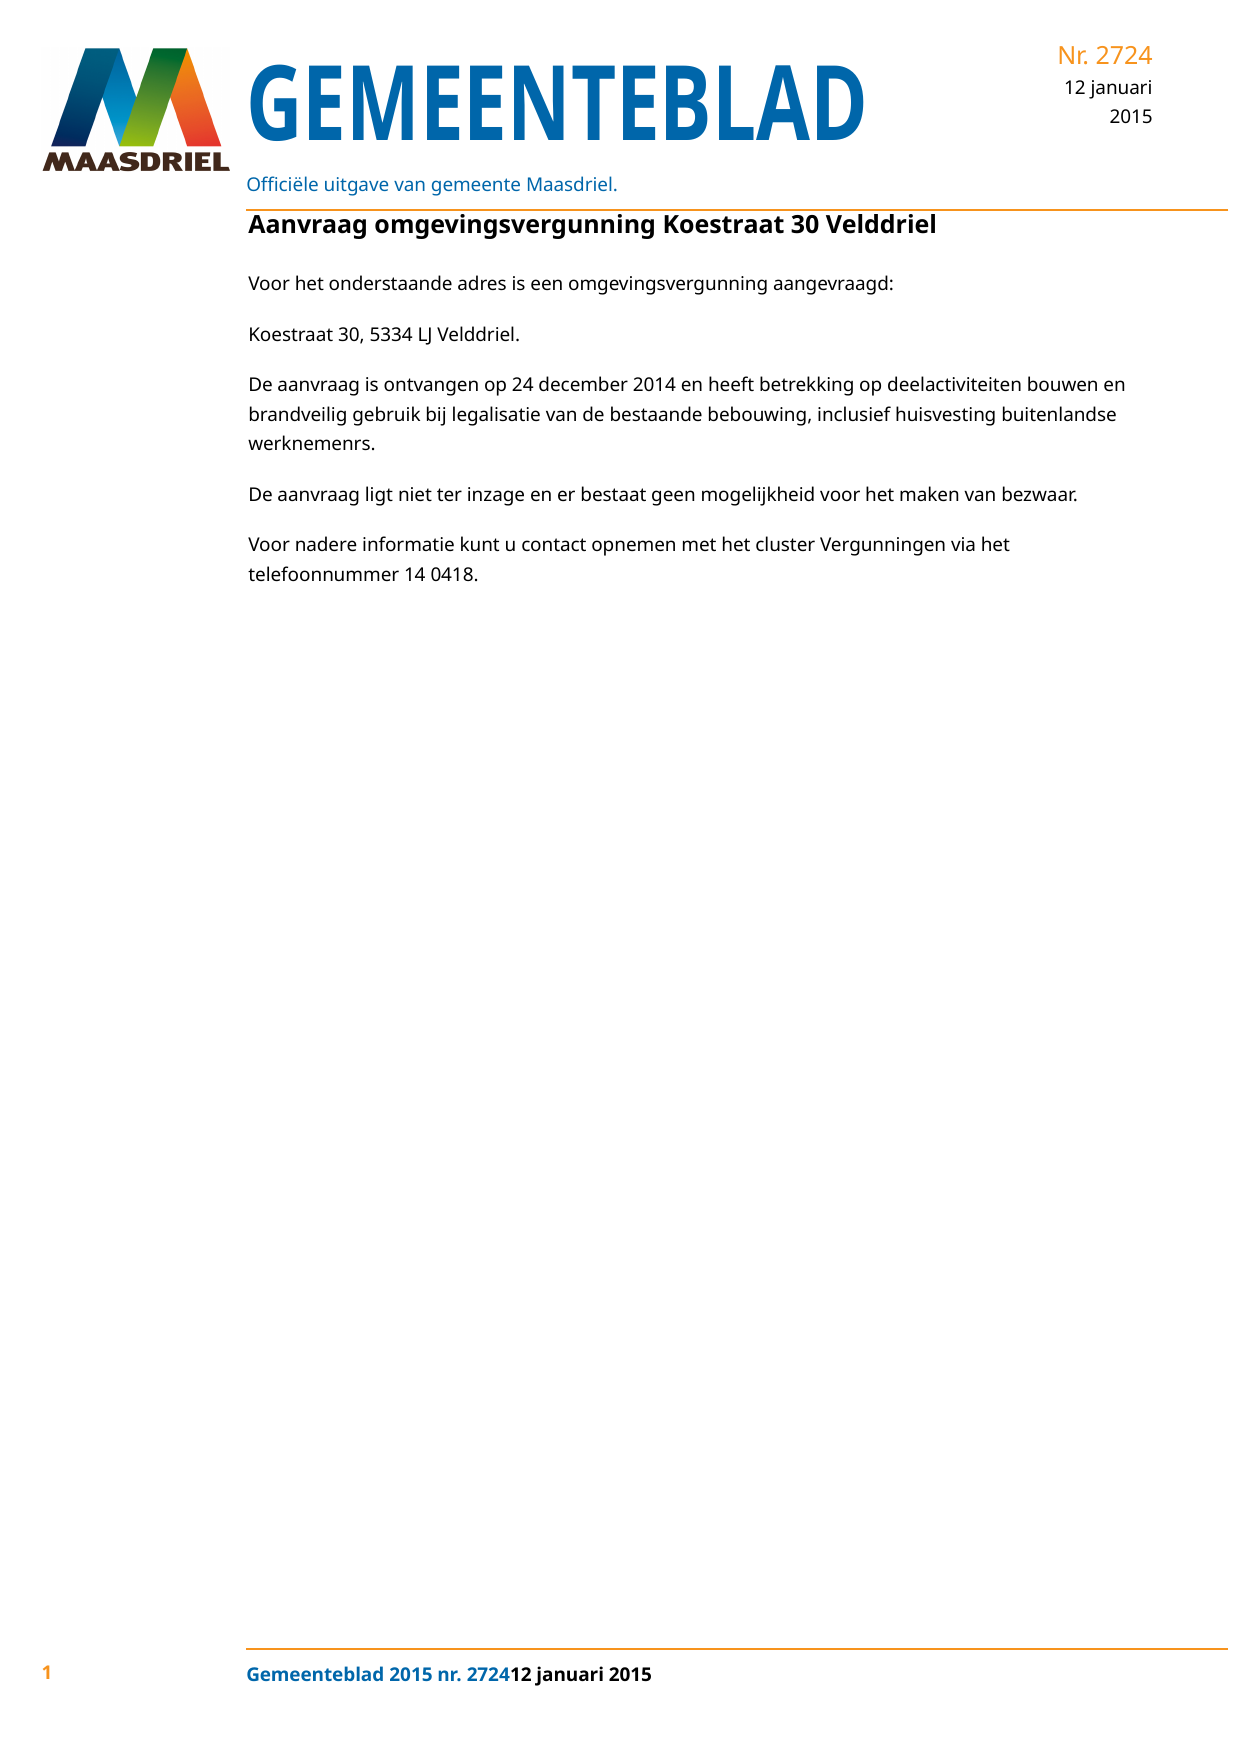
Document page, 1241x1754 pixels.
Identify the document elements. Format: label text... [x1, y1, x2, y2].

text Voor nadere informatie kunt u contact opnemen met het cluster Vergunningen via het telefoonnummer 14 0418. [248, 531, 1152, 586]
text De aanvraag is ontvangen op 24 december 2014 en heeft betrekking op deelactiviteiten bouwen en brandveilig gebruik bij legalisatie van de bestaande bebouwing, inclusief huisvesting buitenlandse werknemenrs. [248, 371, 1152, 456]
text Aanvraag omgevingsvergunning Koestraat 30 Velddriel [248, 211, 1152, 241]
text Koestraat 30, 5334 LJ Velddriel. [248, 321, 1152, 346]
picture [41, 47, 231, 172]
text Voor het onderstaande adres is een omgevingsvergunning aangevraagd: [248, 270, 1152, 296]
text De aanvraag ligt niet ter inzage en er bestaat geen mogelijkheid voor het maken van bezwaar. [248, 481, 1152, 506]
